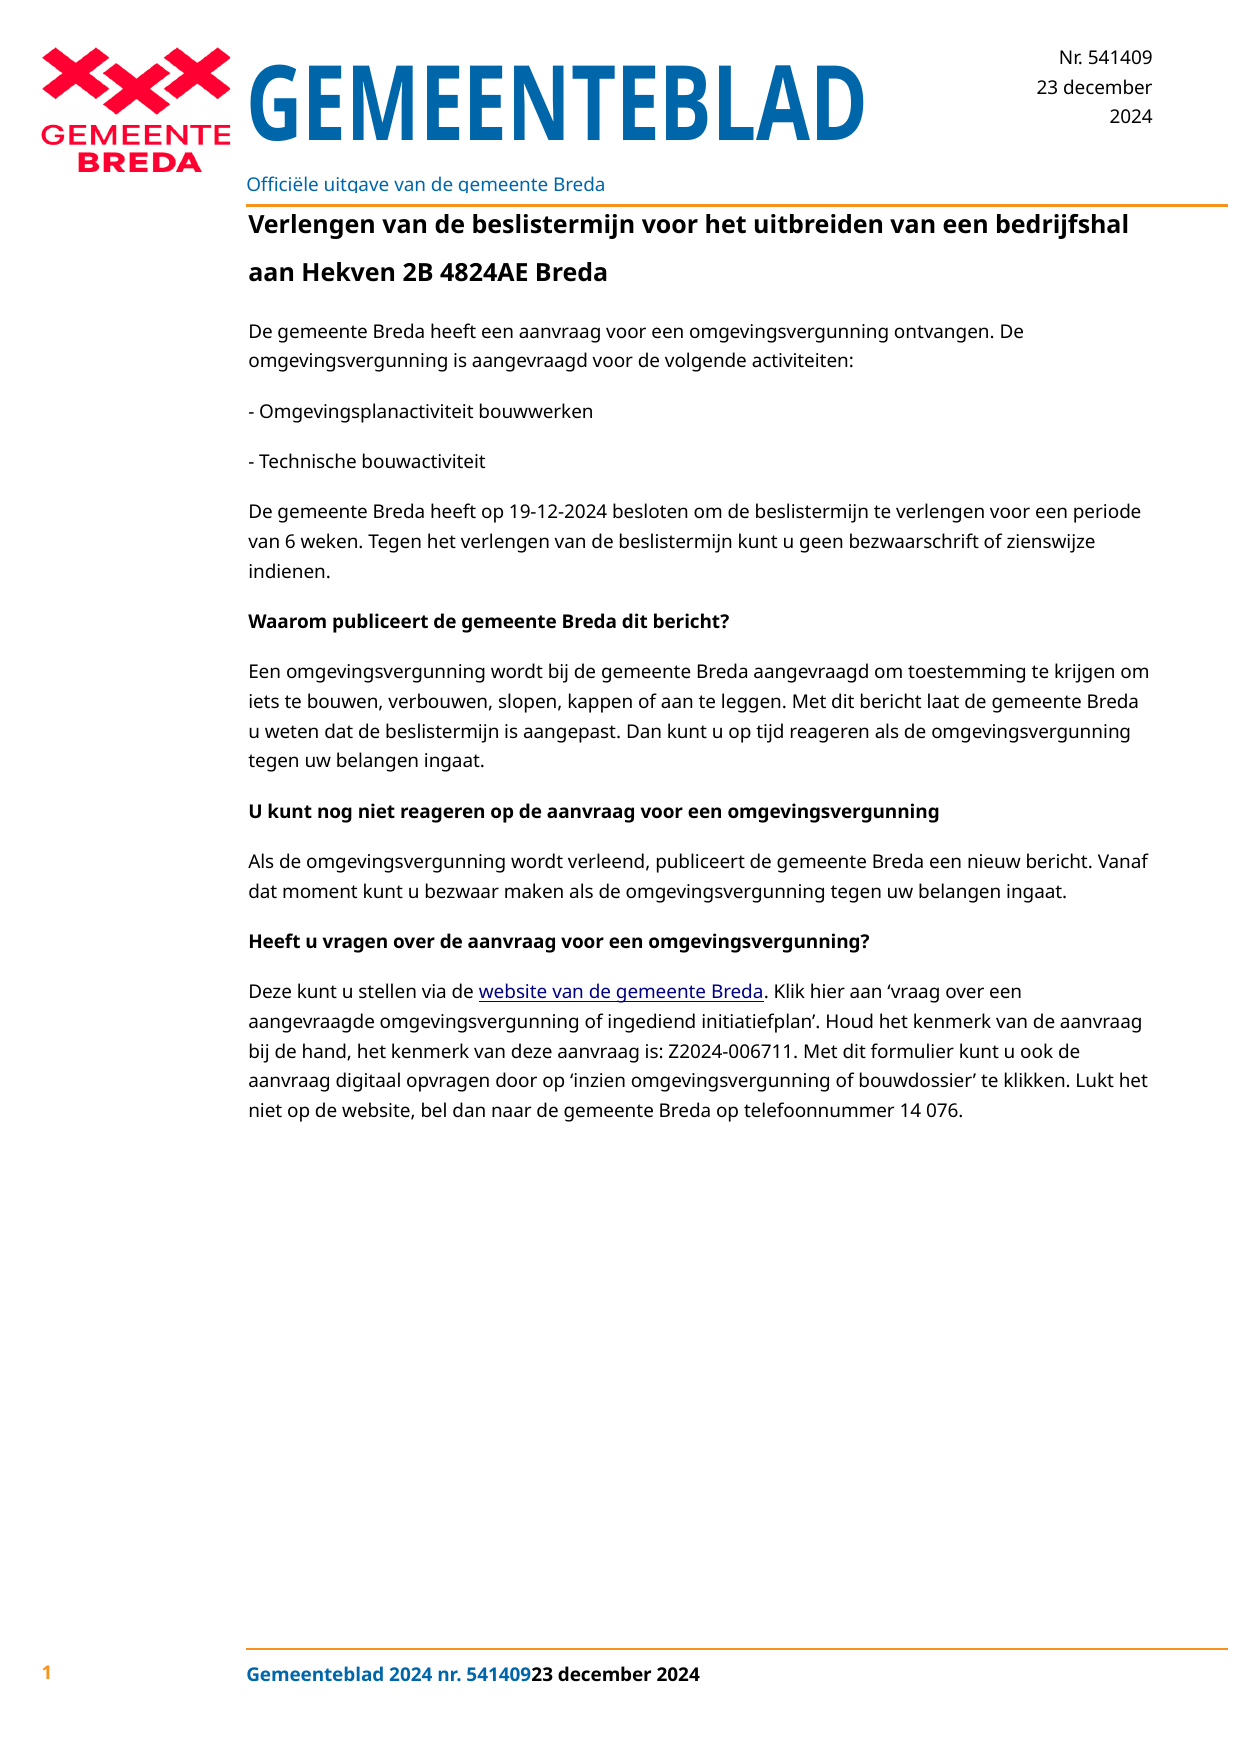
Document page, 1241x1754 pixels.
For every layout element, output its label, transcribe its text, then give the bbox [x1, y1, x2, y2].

text Heeft u vragen over de aanvraag voor een omgevingsvergunning? [248, 928, 1152, 954]
picture [41, 47, 231, 172]
text U kunt nog niet reageren op de aanvraag voor een omgevingsvergunning [248, 798, 1152, 824]
text - Technische bouwactiviteit [248, 448, 1152, 474]
text Een omgevingsvergunning wordt bij de gemeente Breda aangevraagd om toestemming te krijgen om iets te bouwen, verbouwen, slopen, kappen of aan te leggen. Met dit bericht laat de gemeente Breda u weten dat de beslistermijn is aangepast. Dan kunt u op tijd reageren als de omgevingsvergunning tegen uw belangen ingaat. [248, 659, 1152, 773]
text De gemeente Breda heeft op 19-12-2024 besloten om de beslistermijn te verlengen voor een periode van 6 weken. Tegen het verlengen van de beslistermijn kunt u geen bezwaarschrift of zienswijze indienen. [248, 499, 1152, 584]
text Deze kunt u stellen via de website van de gemeente Breda. Klik hier aan ‘vraag over een aangevraagde omgevingsvergunning of ingediend initiatiefplan’. Houd het kenmerk van de aanvraag bij de hand, het kenmerk van deze aanvraag is: Z2024-006711. Met dit formulier kunt u ook de aanvraag digitaal opvragen door op ‘inzien omgevingsvergunning of bouwdossier’ te klikken. Lukt het niet op de website, bel dan naar de gemeente Breda op telefoonnummer 14 076. [248, 979, 1152, 1123]
text Waarom publiceert de gemeente Breda dit bericht? [248, 608, 1152, 634]
text De gemeente Breda heeft een aanvraag voor een omgevingsvergunning ontvangen. De omgevingsvergunning is aangevraagd voor de volgende activiteiten: [248, 318, 1152, 373]
text Als de omgevingsvergunning wordt verleend, publiceert de gemeente Breda een nieuw bericht. Vanaf dat moment kunt u bezwaar maken als de omgevingsvergunning tegen uw belangen ingaat. [248, 848, 1152, 904]
text Verlengen van de beslistermijn voor het uitbreiden van een bedrijfshal aan Hekven 2B 4824AE Breda [248, 207, 1152, 288]
text - Omgevingsplanactiviteit bouwwerken [248, 398, 1152, 424]
